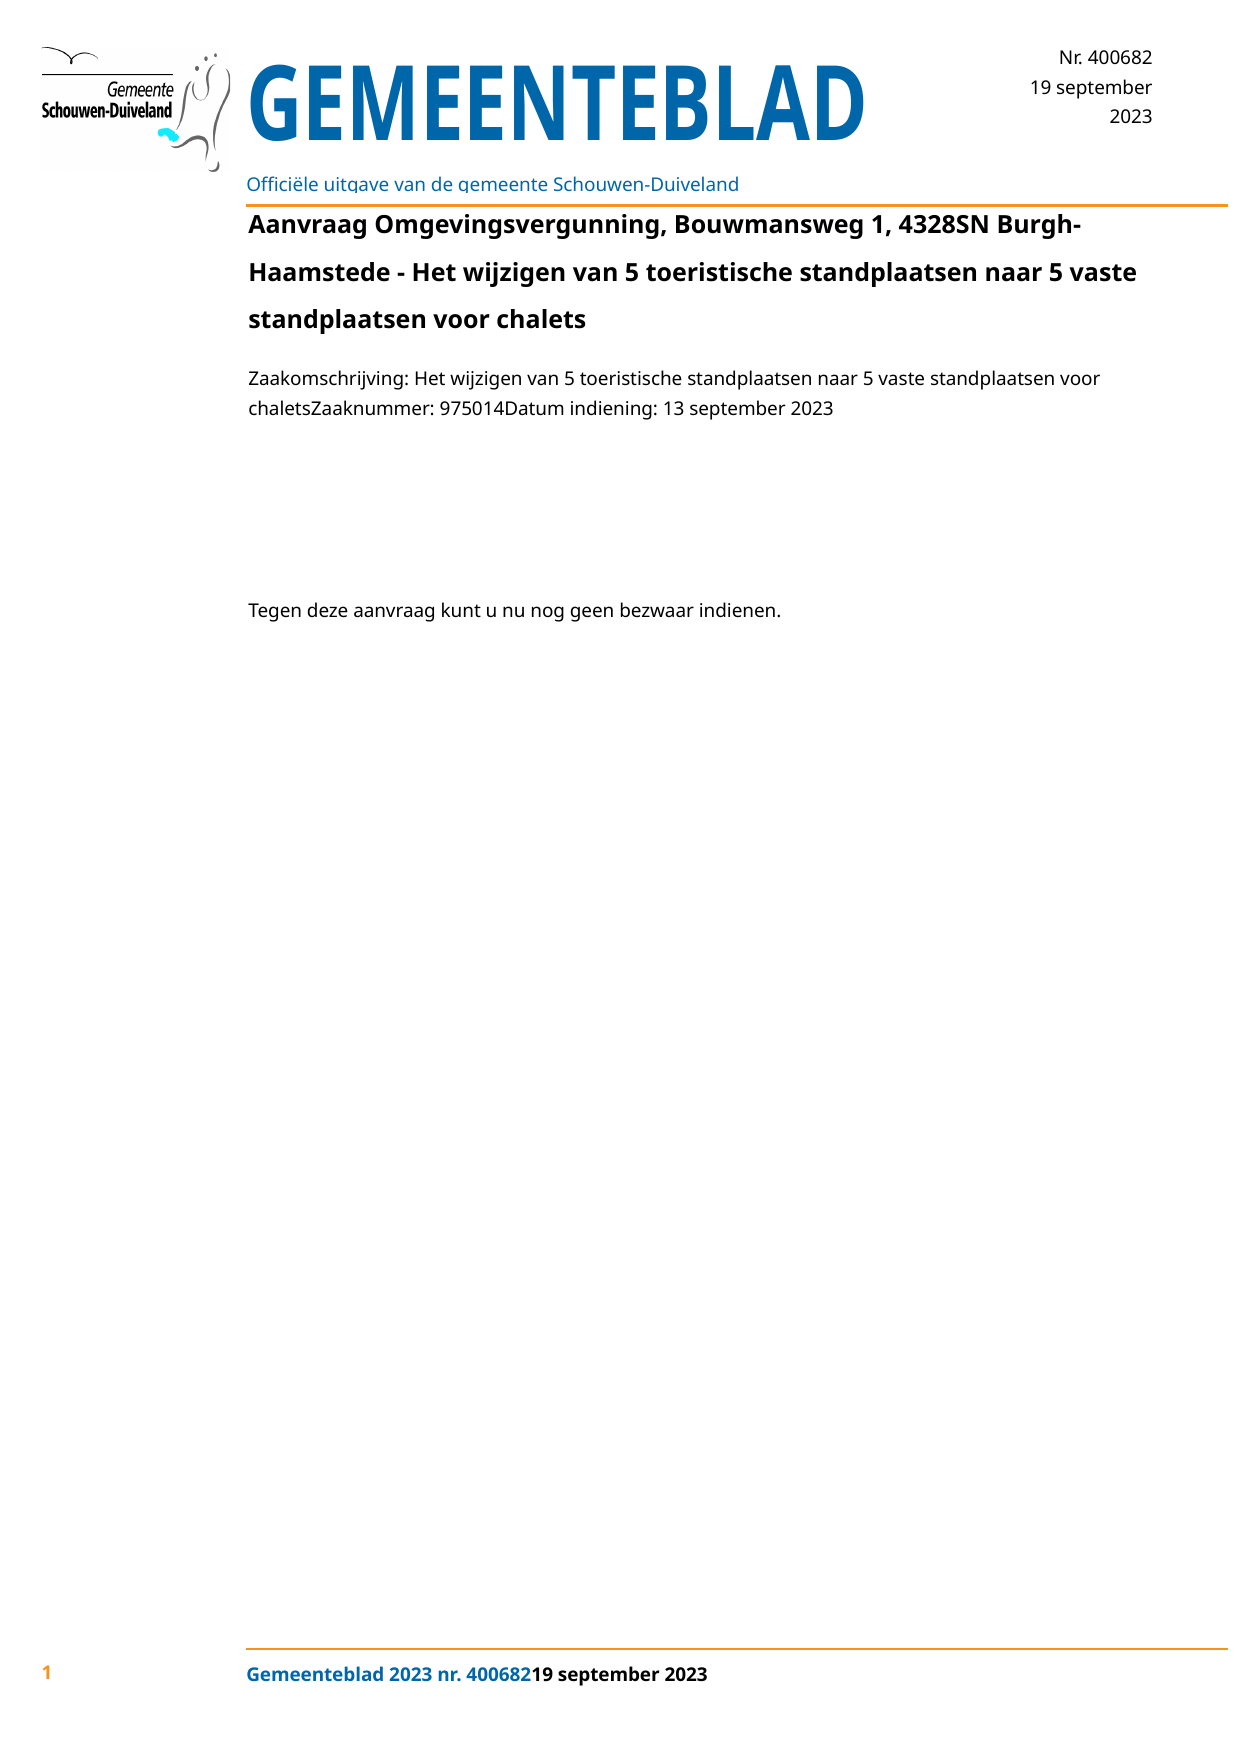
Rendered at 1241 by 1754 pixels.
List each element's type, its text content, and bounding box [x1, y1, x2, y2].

text Tegen deze aanvraag kunt u nu nog geen bezwaar indienen. [248, 597, 1152, 622]
text Zaakomschrijving: Het wijzigen van 5 toeristische standplaatsen naar 5 vaste standplaatsen voor chaletsZaaknummer: 975014Datum indiening: 13 september 2023 [248, 366, 1152, 421]
picture [41, 47, 231, 172]
text Aanvraag Omgevingsvergunning, Bouwmansweg 1, 4328SN Burgh-Haamstede - Het wijzigen van 5 toeristische standplaatsen naar 5 vaste standplaatsen voor chalets [248, 207, 1152, 336]
